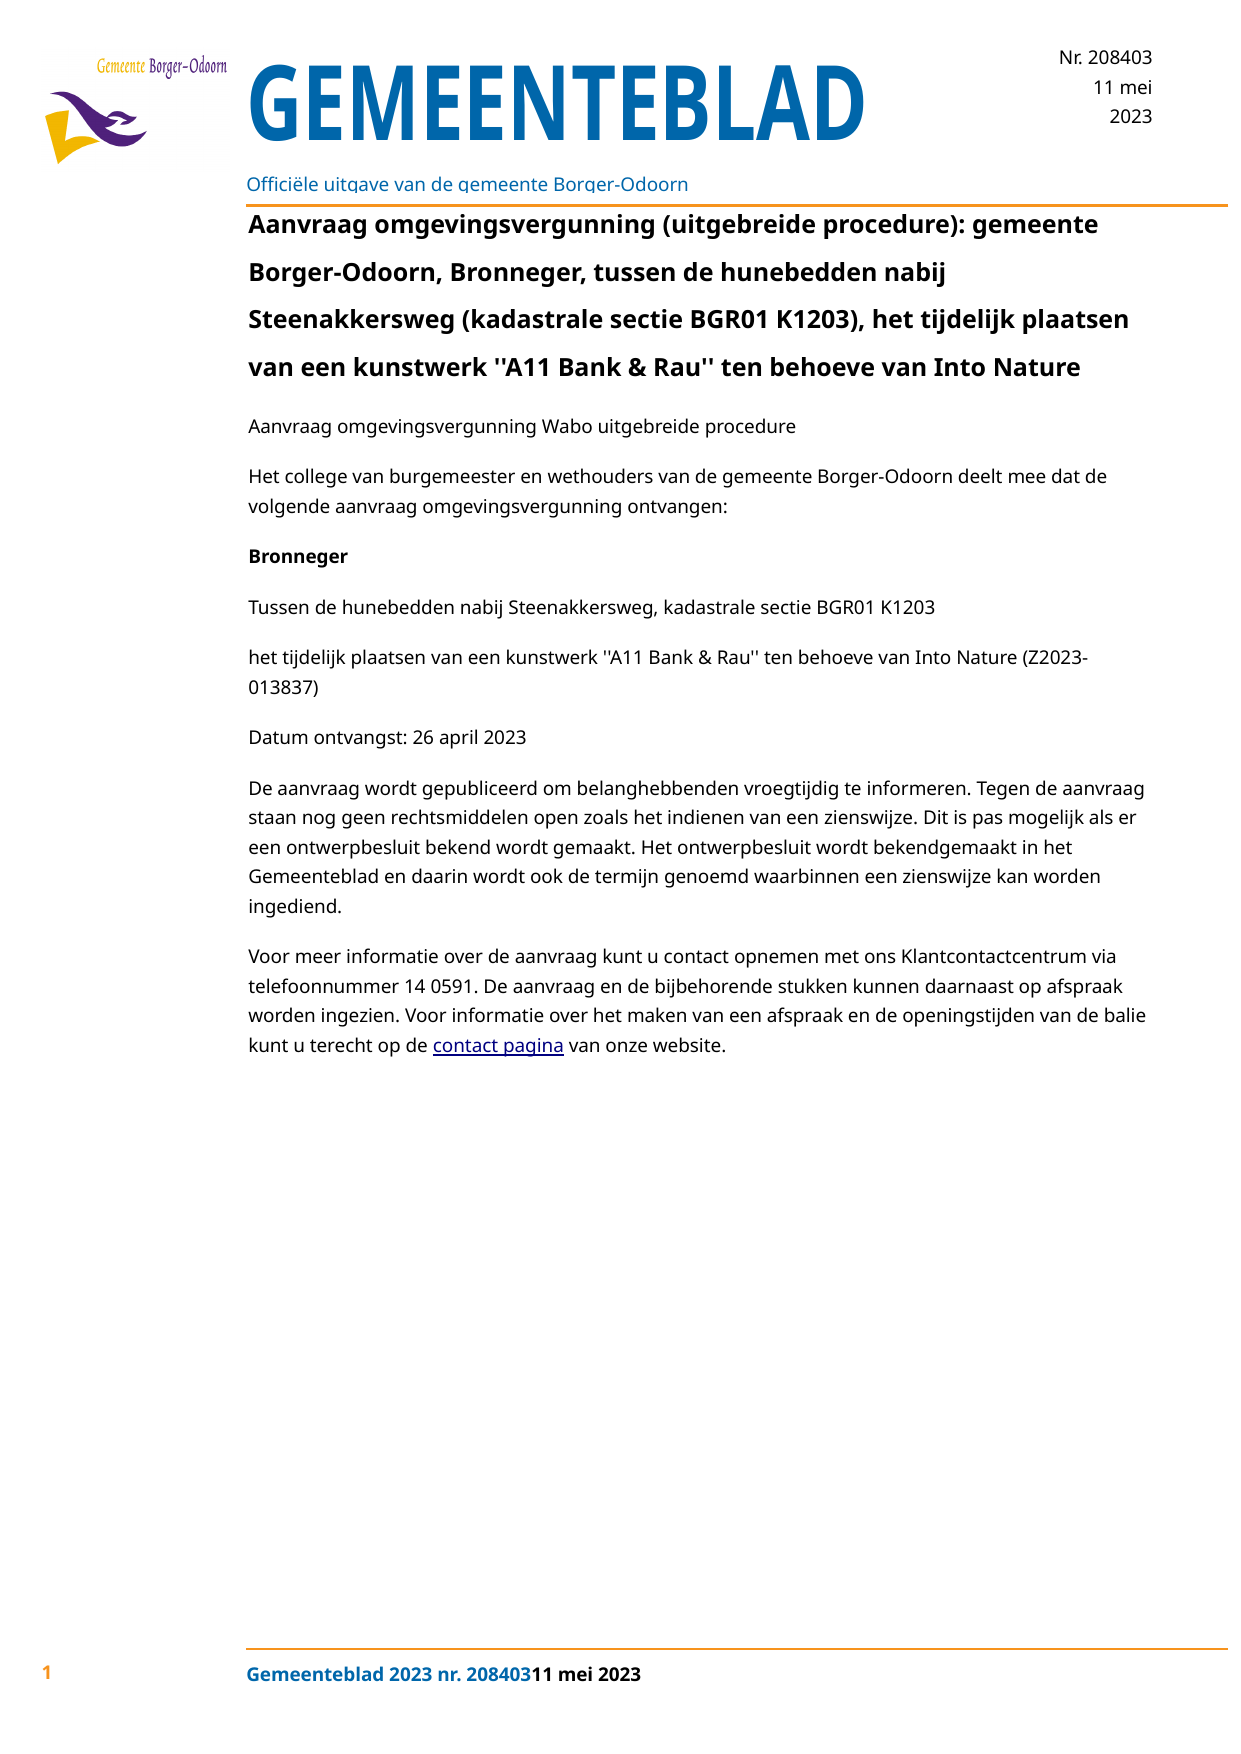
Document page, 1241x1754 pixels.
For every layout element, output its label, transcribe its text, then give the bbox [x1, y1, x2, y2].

text Datum ontvangst: 26 april 2023 [248, 724, 1152, 750]
text Aanvraag omgevingsvergunning Wabo uitgebreide procedure [248, 413, 1152, 439]
text Het college van burgemeester en wethouders van de gemeente Borger-Odoorn deelt mee dat de volgende aanvraag omgevingsvergunning ontvangen: [248, 463, 1152, 519]
text Tussen de hunebedden nabij Steenakkersweg, kadastrale sectie BGR01 K1203 [248, 594, 1152, 620]
picture [41, 47, 231, 172]
text Voor meer informatie over de aanvraag kunt u contact opnemen met ons Klantcontactcentrum via telefoonnummer 14 0591. De aanvraag en de bijbehorende stukken kunnen daarnaast op afspraak worden ingezien. Voor informatie over het maken van een afspraak en de openingstijden van de balie kunt u terecht op de contact pagina van onze website. [248, 943, 1152, 1058]
text Aanvraag omgevingsvergunning (uitgebreide procedure): gemeente Borger-Odoorn, Bronneger, tussen de hunebedden nabij Steenakkersweg (kadastrale sectie BGR01 K1203), het tijdelijk plaatsen van een kunstwerk ''A11 Bank & Rau'' ten behoeve van Into Nature [248, 207, 1152, 384]
text Bronneger [248, 543, 1152, 569]
text De aanvraag wordt gepubliceerd om belanghebbenden vroegtijdig te informeren. Tegen de aanvraag staan nog geen rechtsmiddelen open zoals het indienen van een zienswijze. Dit is pas mogelijk als er een ontwerpbesluit bekend wordt gemaakt. Het ontwerpbesluit wordt bekendgemaakt in het Gemeenteblad en daarin wordt ook de termijn genoemd waarbinnen een zienswijze kan worden ingediend. [248, 775, 1152, 919]
text het tijdelijk plaatsen van een kunstwerk ''A11 Bank & Rau'' ten behoeve van Into Nature (Z2023-013837) [248, 644, 1152, 700]
